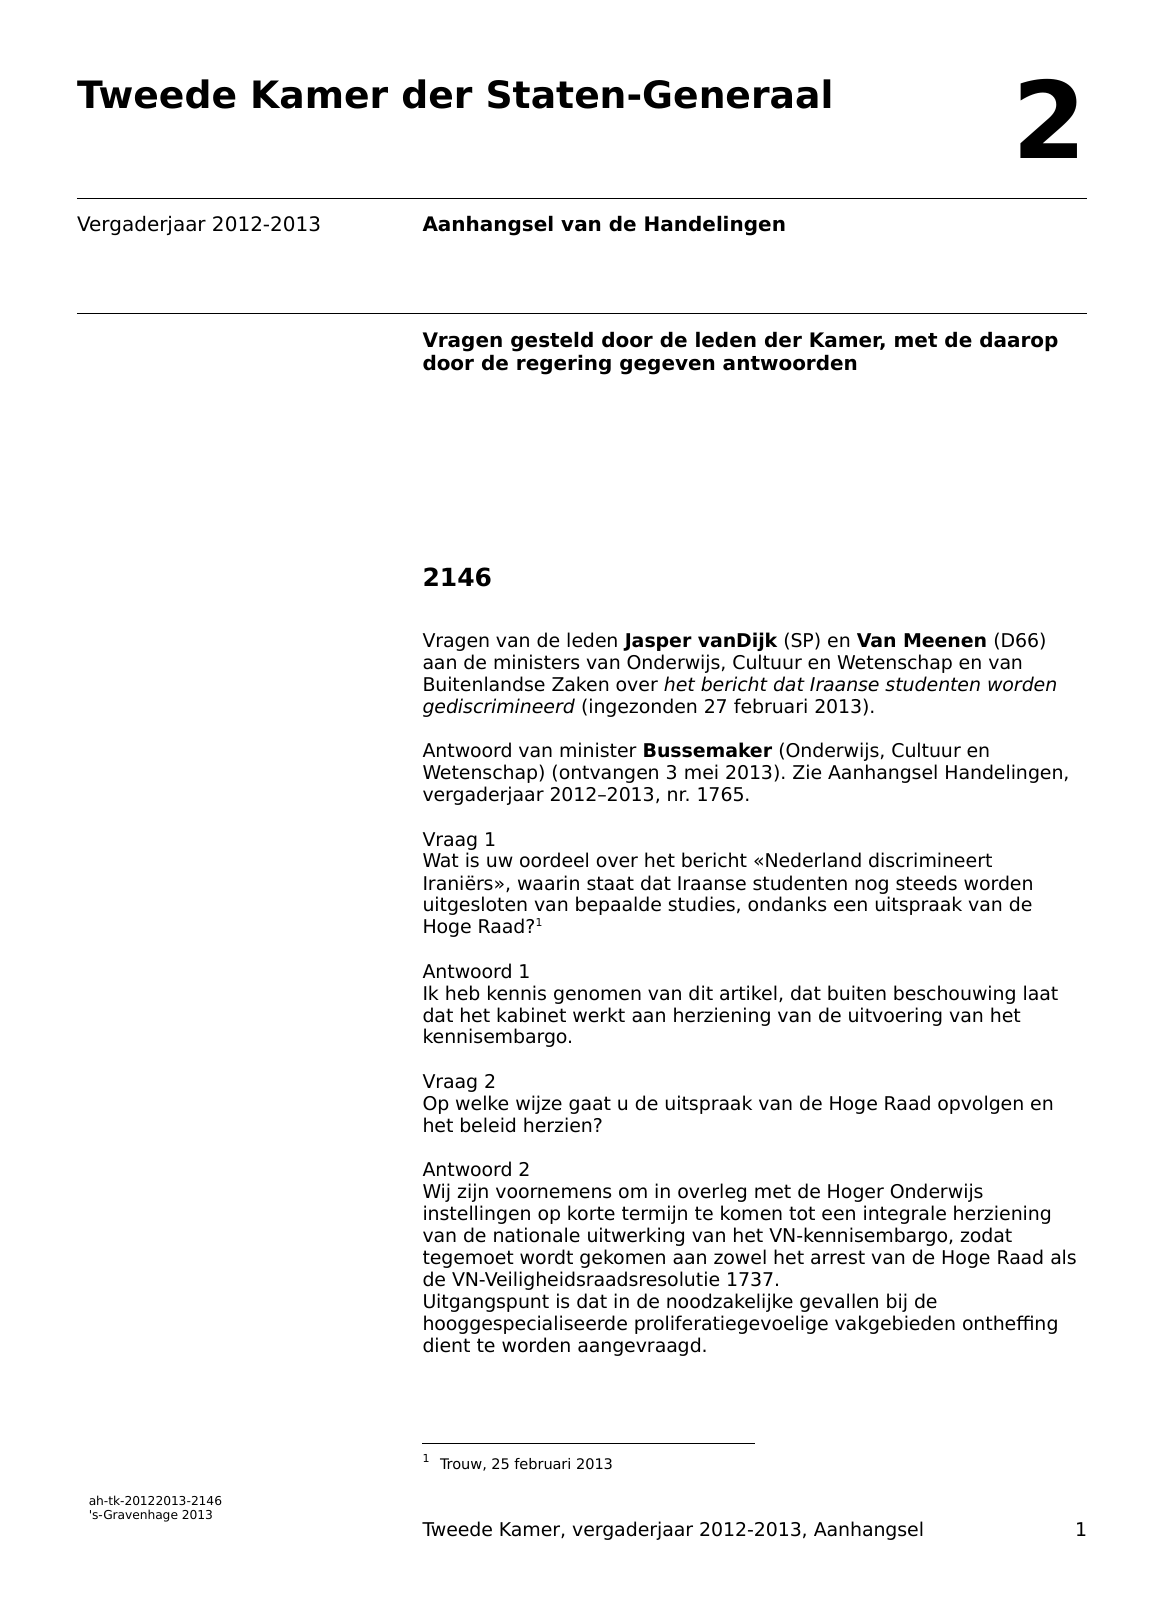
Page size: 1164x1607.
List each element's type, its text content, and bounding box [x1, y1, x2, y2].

text 's-Gravenhage 2013 [88, 1508, 323, 1522]
text Uitgangspunt is dat in de noodzakelijke gevallen bij de hooggespecialiseerde proliferatiegevoelige vakgebieden ontheffing dient te worden aangevraagd. [422, 1291, 1087, 1357]
text ah-tk-20122013-2146 [88, 1494, 323, 1508]
table_cell Vergaderjaar 2012-2013 [77, 199, 422, 313]
table_cell Vragen gesteld door de leden der Kamer, met de daarop door de regering gegeven antwoorden [422, 314, 1087, 375]
text 2146 [422, 563, 1087, 592]
text Vraag 2 [422, 1071, 1087, 1093]
text Vraag 1 [422, 828, 1087, 850]
table_cell Aanhangsel van de Handelingen [422, 199, 1087, 313]
text Wij zijn voornemens om in overleg met de Hoger Onderwijs instellingen op korte termijn te komen tot een integrale herziening van de nationale uitwerking van het VN-kennisembargo, zodat tegemoet wordt gekomen aan zowel het arrest van de Hoge Raad als de VN-Veiligheidsraadsresolutie 1737. [422, 1181, 1087, 1291]
text Antwoord 1 [422, 961, 1087, 982]
table_header Tweede Kamer der Staten-Generaal [77, 59, 886, 198]
text Antwoord van minister Bussemaker (Onderwijs, Cultuur en Wetenschap) (ontvangen 3 mei 2013). Zie Aanhangsel Handelingen, vergaderjaar 2012–2013, nr. 1765. [422, 740, 1087, 806]
text Wat is uw oordeel over het bericht «Nederland discrimineert Iraniërs», waarin staat dat Iraanse studenten nog steeds worden uitgesloten van bepaalde studies, ondanks een uitspraak van de Hoge Raad? [422, 850, 1087, 938]
text Ik heb kennis genomen van dit artikel, dat buiten beschouwing laat dat het kabinet werkt aan herziening van de uitvoering van het kennisembargo. [422, 982, 1087, 1048]
text Op welke wijze gaat u de uitspraak van de Hoge Raad opvolgen en het beleid herzien? [422, 1093, 1087, 1137]
text Vragen van de leden Jasper vanDijk (SP) en Van Meenen (D66) aan de ministers van Onderwijs, Cultuur en Wetenschap en van Buitenlandse Zaken over het bericht dat Iraanse studenten worden gediscrimineerd (ingezonden 27 februari 2013). [422, 630, 1087, 718]
text Antwoord 2 [422, 1159, 1087, 1181]
table_cell [77, 314, 422, 375]
text Trouw, 25 februari 2013 [422, 1452, 1087, 1474]
table_header 2 [886, 59, 1087, 198]
